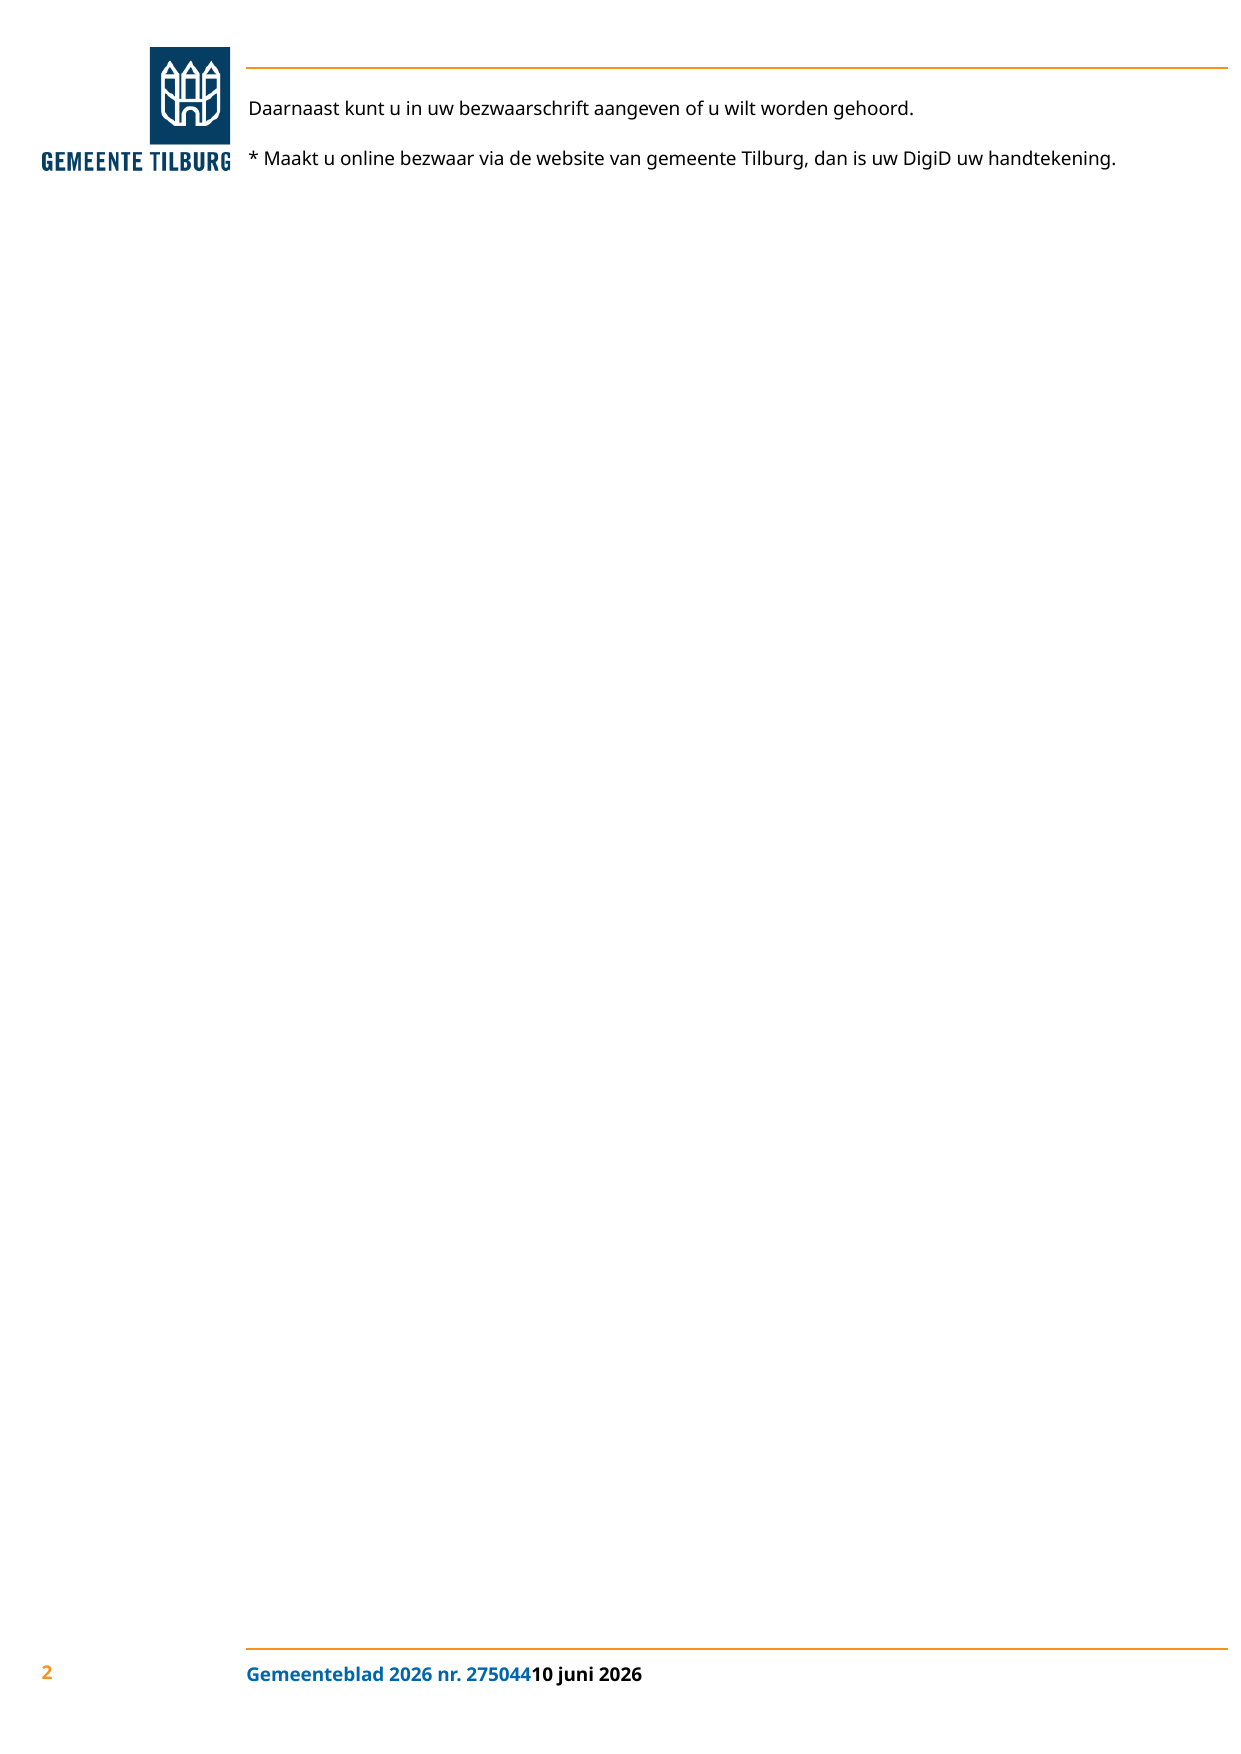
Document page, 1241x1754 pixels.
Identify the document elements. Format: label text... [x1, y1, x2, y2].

text * Maakt u online bezwaar via de website van gemeente Tilburg, dan is uw DigiD uw handtekening. [248, 145, 1152, 171]
text Daarnaast kunt u in uw bezwaarschrift aangeven of u wilt worden gehoord. [248, 95, 1152, 121]
picture [41, 47, 231, 172]
